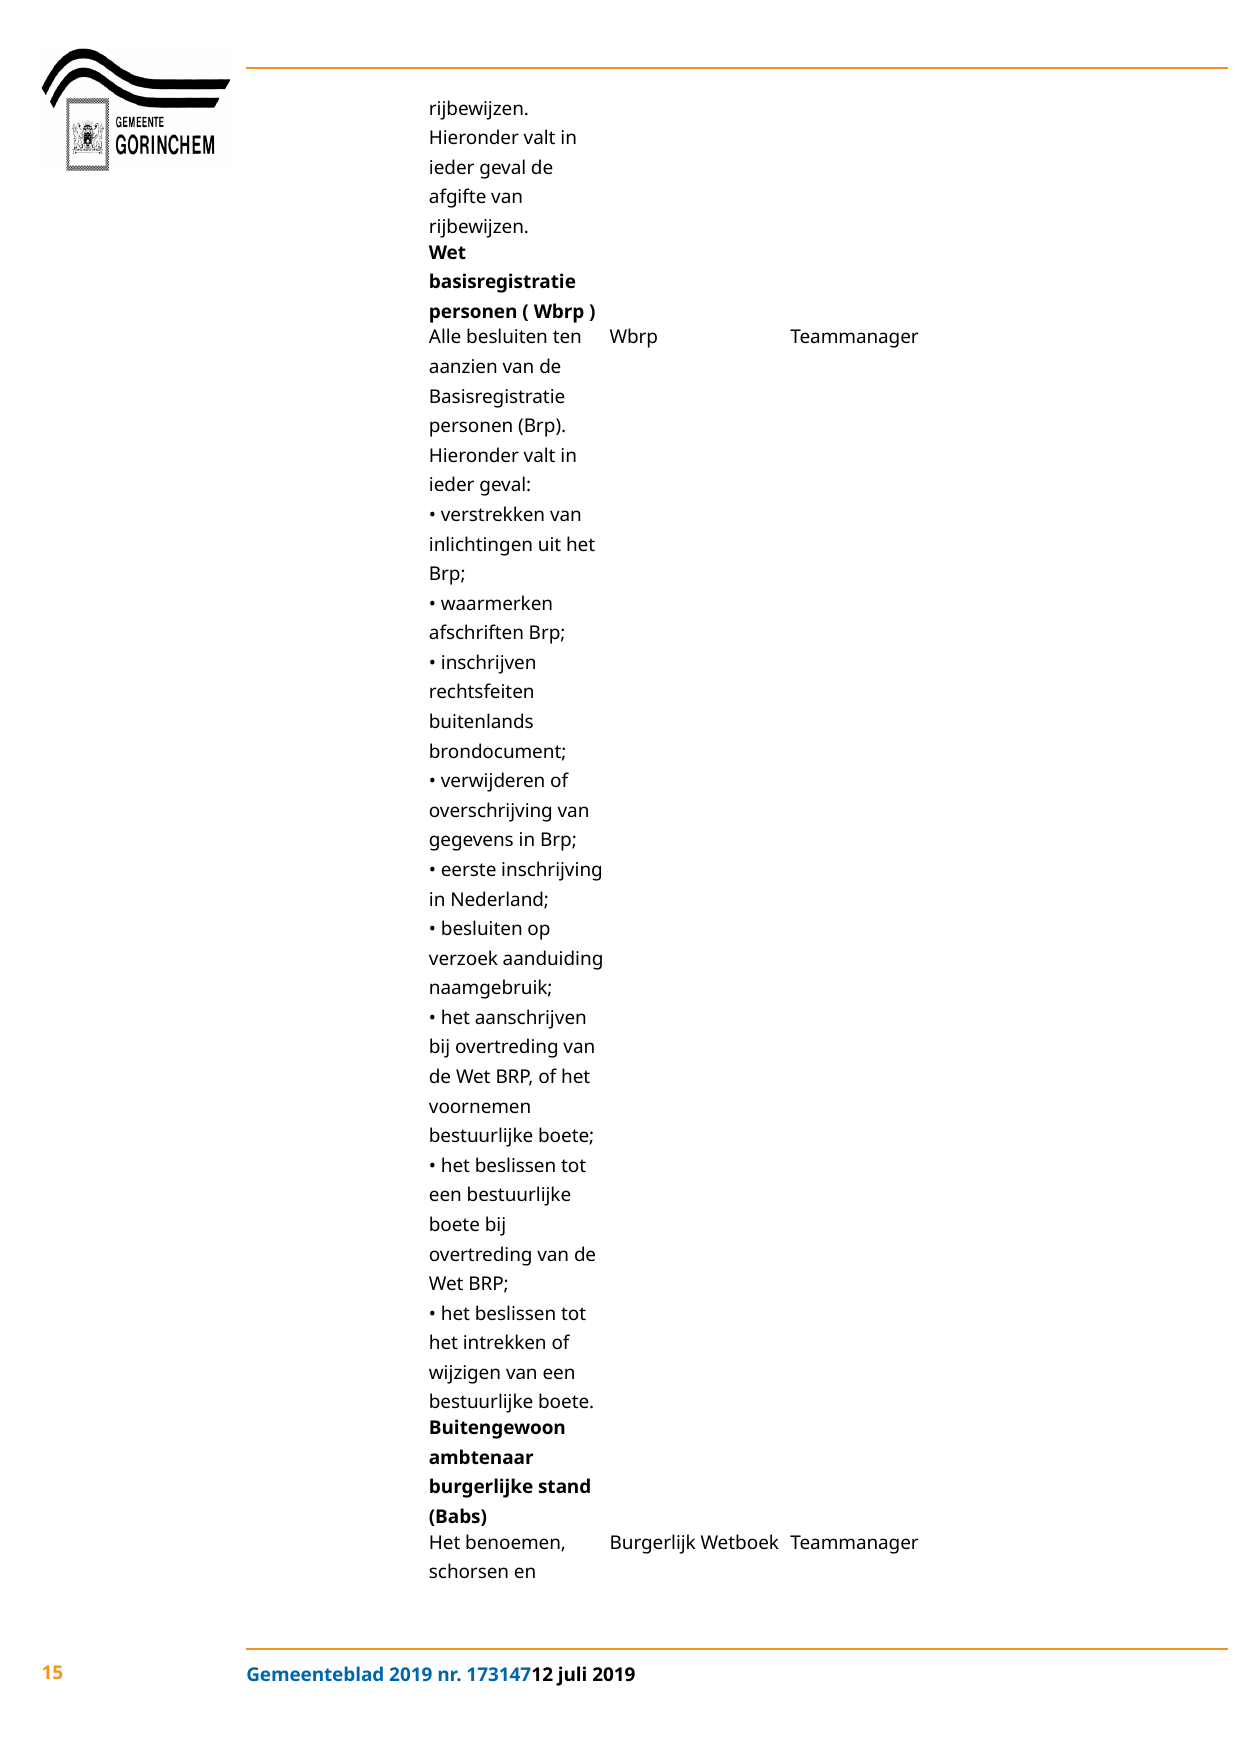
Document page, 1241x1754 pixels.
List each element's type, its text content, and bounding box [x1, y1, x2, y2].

table_cell Wet basisregistratie personen ( Wbrp ) [429, 239, 609, 324]
table_cell [248, 95, 429, 239]
table_cell Buitengewoon ambtenaar burgerlijke stand (Babs) [429, 1415, 609, 1529]
picture [41, 47, 231, 172]
table_cell [971, 1529, 1152, 1584]
table_cell [971, 1415, 1152, 1529]
table_cell Teammanager [790, 324, 971, 1414]
table_cell [971, 324, 1152, 1414]
table_cell Burgerlijk Wetboek [609, 1529, 790, 1584]
table_cell [790, 1415, 971, 1529]
table_cell rijbewijzen. Hieronder valt in ieder geval de afgifte van rijbewijzen. [429, 95, 609, 239]
table_cell [971, 95, 1152, 239]
table_cell [790, 95, 971, 239]
table_cell [609, 239, 790, 324]
table_cell [248, 324, 429, 1414]
table_cell [971, 239, 1152, 324]
table_cell Teammanager [790, 1529, 971, 1584]
table_cell [248, 239, 429, 324]
table_cell [790, 239, 971, 324]
table_cell Alle besluiten ten aanzien van de Basisregistratie personen (Brp). Hieronder valt in ieder geval: • verstrekken van inlichtingen uit het Brp; • waarmerken afschriften Brp; • inschrijven rechtsfeiten buitenlands brondocument; • verwijderen of overschrijving van gegevens in Brp; • eerste inschrijving in Nederland; • besluiten op verzoek aanduiding naamgebruik; • het aanschrijven bij overtreding van de Wet BRP, of het voornemen bestuurlijke boete; • het beslissen tot een bestuurlijke boete bij overtreding van de Wet BRP; • het beslissen tot het intrekken of wijzigen van een bestuurlijke boete. [429, 324, 609, 1414]
table_cell [248, 1529, 429, 1584]
table_cell Wbrp [609, 324, 790, 1414]
table_cell [609, 95, 790, 239]
table_cell Het benoemen, schorsen en [429, 1529, 609, 1584]
table_cell [609, 1415, 790, 1529]
table_cell [248, 1415, 429, 1529]
